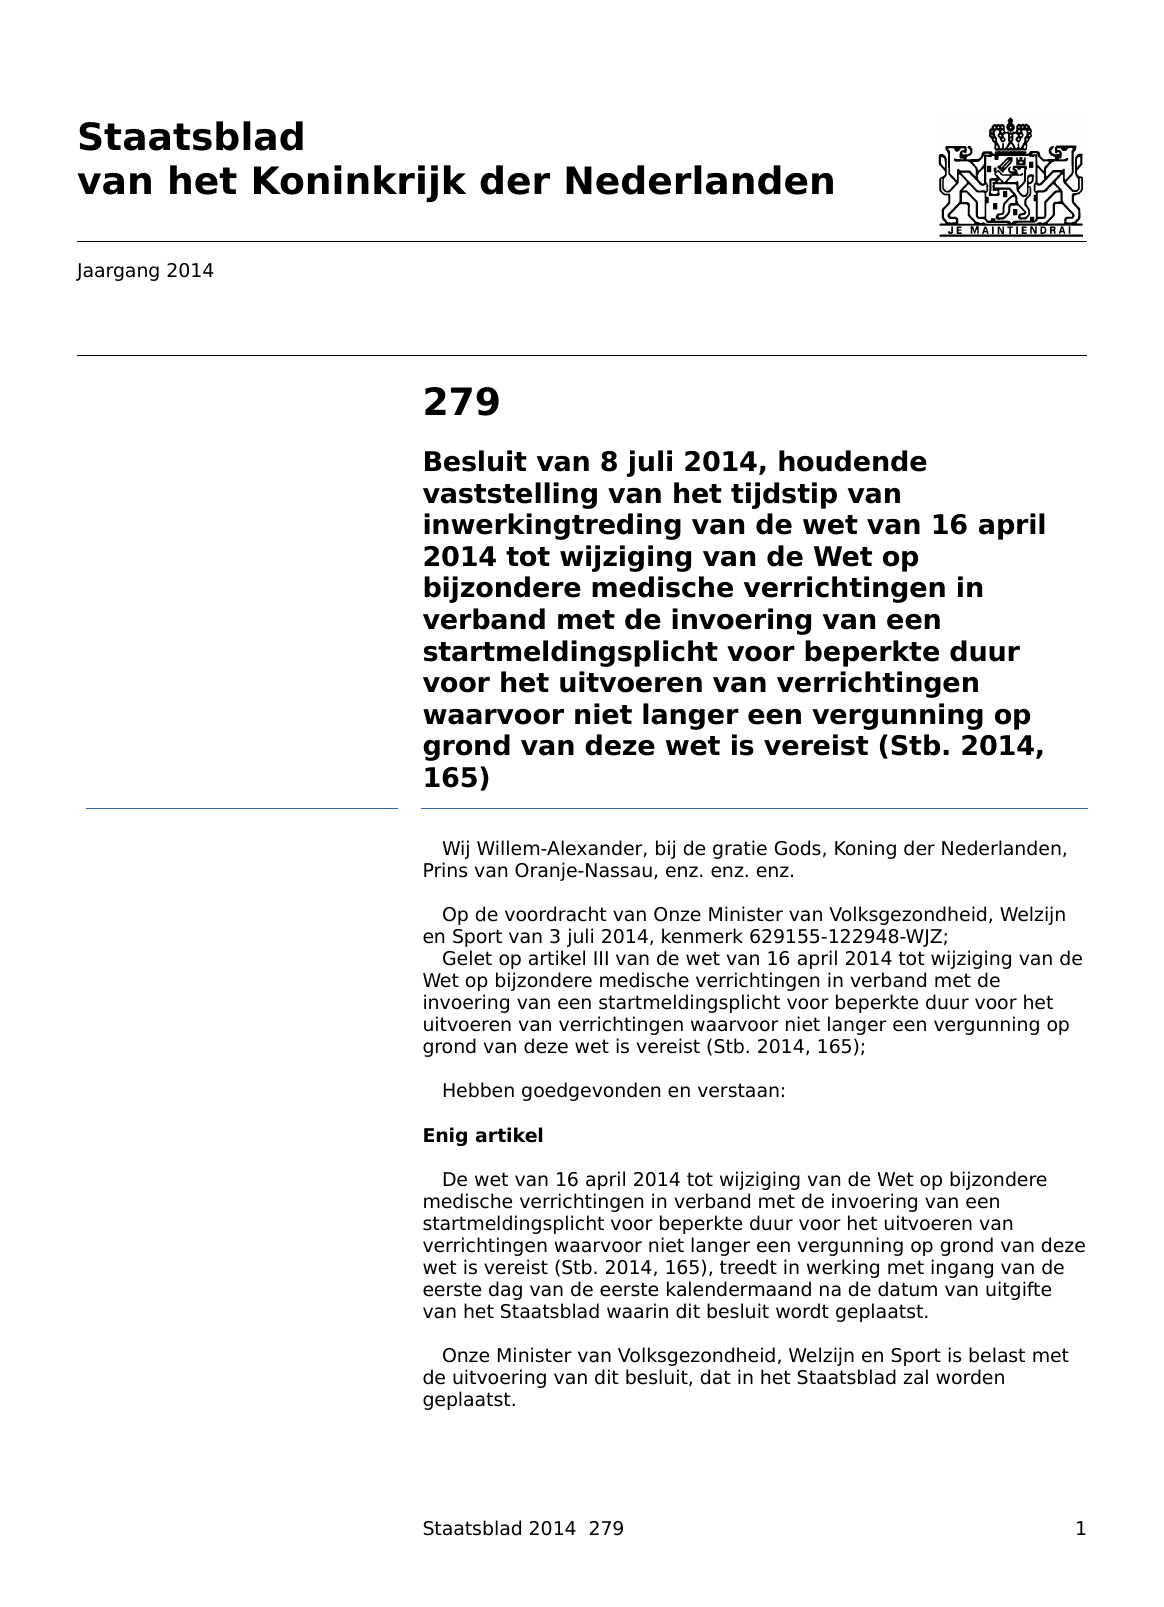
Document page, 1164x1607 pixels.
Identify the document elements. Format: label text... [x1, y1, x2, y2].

table_cell Jaargang 2014 [77, 242, 1087, 355]
table_header Staatsblad van het Koninkrijk der Nederlanden [77, 100, 886, 241]
subtitle 279 [422, 381, 1087, 424]
table_header [886, 100, 1087, 241]
text Op de voordracht van Onze Minister van Volksgezondheid, Welzijn en Sport van 3 juli 2014, kenmerk 629155-122948-WJZ; [422, 904, 1087, 948]
text De wet van 16 april 2014 tot wijziging van de Wet op bijzondere medische verrichtingen in verband met de invoering van een startmeldingsplicht voor beperkte duur voor het uitvoeren van verrichtingen waarvoor niet langer een vergunning op grond van deze wet is vereist (Stb. 2014, 165), treedt in werking met ingang van de eerste dag van de eerste kalendermaand na de datum van uitgifte van het Staatsblad waarin dit besluit wordt geplaatst. [422, 1169, 1087, 1322]
text Hebben goedgevonden en verstaan: [422, 1080, 1087, 1102]
text Gelet op artikel III van de wet van 16 april 2014 tot wijziging van de Wet op bijzondere medische verrichtingen in verband met de invoering van een startmeldingsplicht voor beperkte duur voor het uitvoeren van verrichtingen waarvoor niet langer een vergunning op grond van deze wet is vereist (Stb. 2014, 165); [422, 948, 1087, 1058]
picture [936, 115, 1087, 240]
text Besluit van 8 juli 2014, houdende vaststelling van het tijdstip van inwerkingtreding van de wet van 16 april 2014 tot wijziging van de Wet op bijzondere medische verrichtingen in verband met de invoering van een startmeldingsplicht voor beperkte duur voor het uitvoeren van verrichtingen waarvoor niet langer een vergunning op grond van deze wet is vereist (Stb. 2014, 165) [422, 447, 1087, 794]
subtitle Enig artikel [422, 1124, 1087, 1146]
text Onze Minister van Volksgezondheid, Welzijn en Sport is belast met de uitvoering van dit besluit, dat in het Staatsblad zal worden geplaatst. [422, 1345, 1087, 1411]
text Wij Willem-Alexander, bij de gratie Gods, Koning der Nederlanden, Prins van Oranje-Nassau, enz. enz. enz. [422, 838, 1087, 882]
